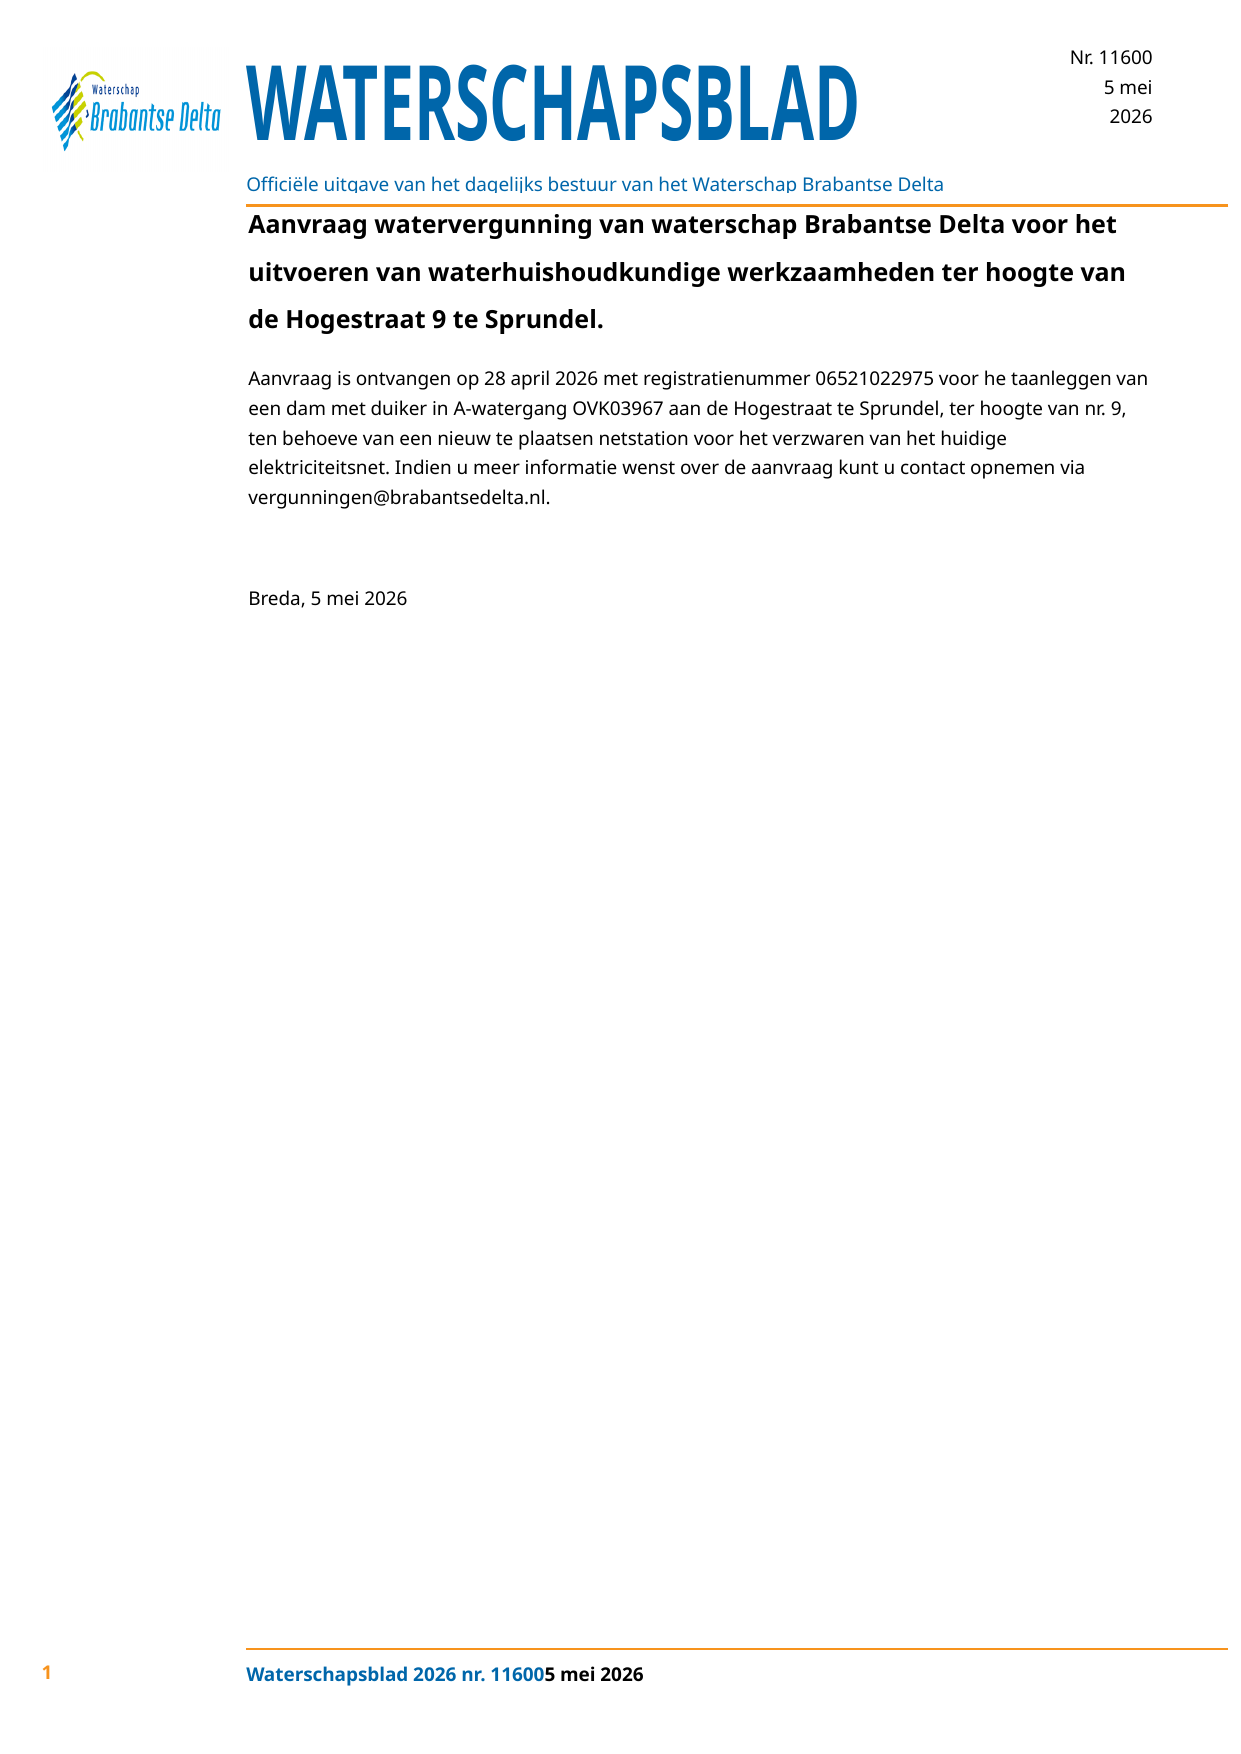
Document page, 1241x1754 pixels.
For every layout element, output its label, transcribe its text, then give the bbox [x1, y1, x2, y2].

text Breda, 5 mei 2026 [248, 585, 1152, 610]
text Aanvraag watervergunning van waterschap Brabantse Delta voor het uitvoeren van waterhuishoudkundige werkzaamheden ter hoogte van de Hogestraat 9 te Sprundel. [248, 207, 1152, 336]
text Aanvraag is ontvangen op 28 april 2026 met registratienummer 06521022975 voor he taanleggen van een dam met duiker in A-watergang OVK03967 aan de Hogestraat te Sprundel, ter hoogte van nr. 9, ten behoeve van een nieuw te plaatsen netstation voor het verzwaren van het huidige elektriciteitsnet. Indien u meer informatie wenst over de aanvraag kunt u contact opnemen via vergunningen@brabantsedelta.nl. [248, 366, 1152, 509]
picture [41, 47, 231, 172]
